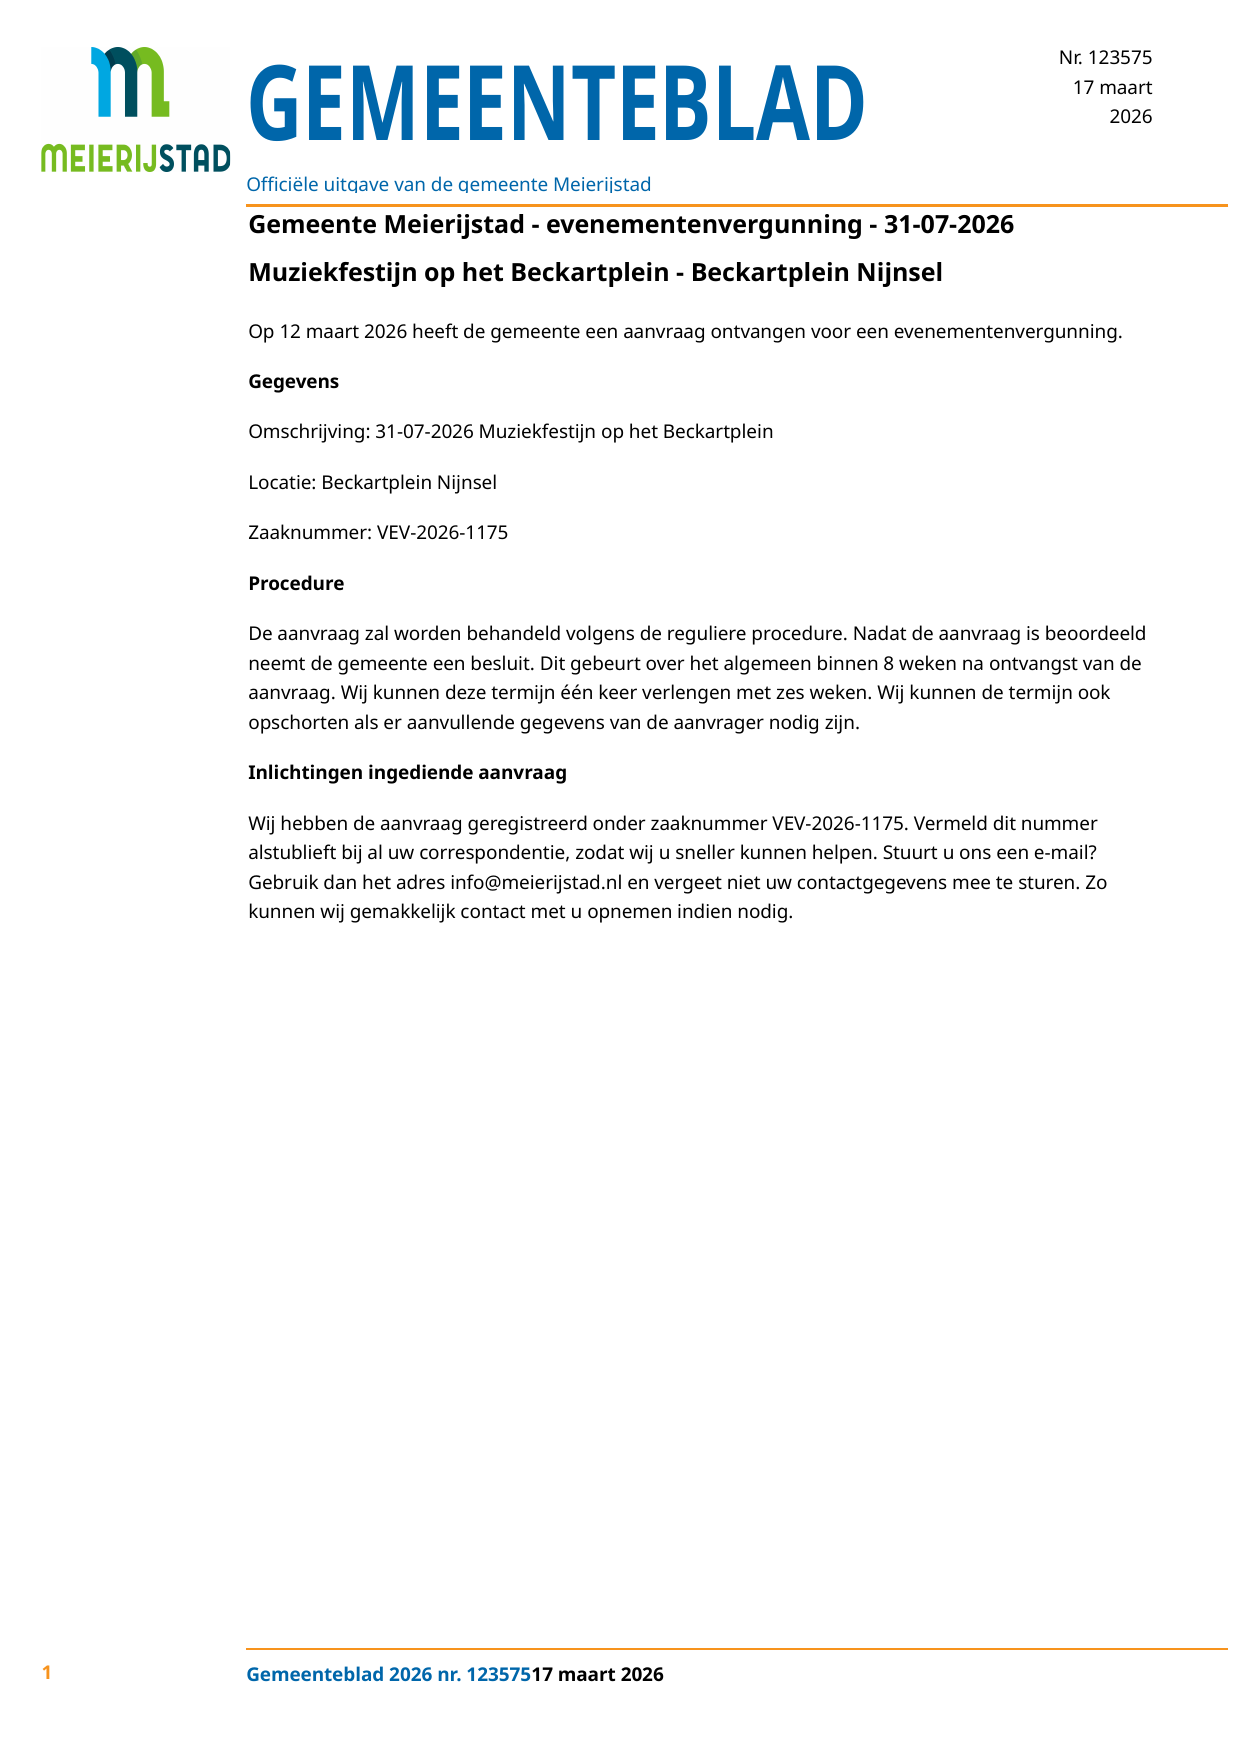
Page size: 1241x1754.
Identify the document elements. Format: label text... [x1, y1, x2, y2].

text Wij hebben de aanvraag geregistreerd onder zaaknummer VEV-2026-1175. Vermeld dit nummer alstublieft bij al uw correspondentie, zodat wij u sneller kunnen helpen. Stuurt u ons een e-mail? Gebruik dan het adres info@meierijstad.nl en vergeet niet uw contactgegevens mee te sturen. Zo kunnen wij gemakkelijk contact met u opnemen indien nodig. [248, 810, 1152, 924]
text Op 12 maart 2026 heeft de gemeente een aanvraag ontvangen voor een evenementenvergunning. [248, 318, 1152, 344]
picture [41, 47, 231, 172]
text Procedure [248, 570, 1152, 596]
text Zaaknummer: VEV-2026-1175 [248, 519, 1152, 545]
text De aanvraag zal worden behandeld volgens de reguliere procedure. Nadat de aanvraag is beoordeeld neemt de gemeente een besluit. Dit gebeurt over het algemeen binnen 8 weken na ontvangst van de aanvraag. Wij kunnen deze termijn één keer verlengen met zes weken. Wij kunnen de termijn ook opschorten als er aanvullende gegevens van de aanvrager nodig zijn. [248, 620, 1152, 735]
text Gemeente Meierijstad - evenementenvergunning - 31-07-2026 Muziekfestijn op het Beckartplein - Beckartplein Nijnsel [248, 207, 1152, 288]
text Inlichtingen ingediende aanvraag [248, 759, 1152, 785]
text Locatie: Beckartplein Nijnsel [248, 469, 1152, 495]
text Omschrijving: 31-07-2026 Muziekfestijn op het Beckartplein [248, 419, 1152, 444]
text Gegevens [248, 368, 1152, 394]
